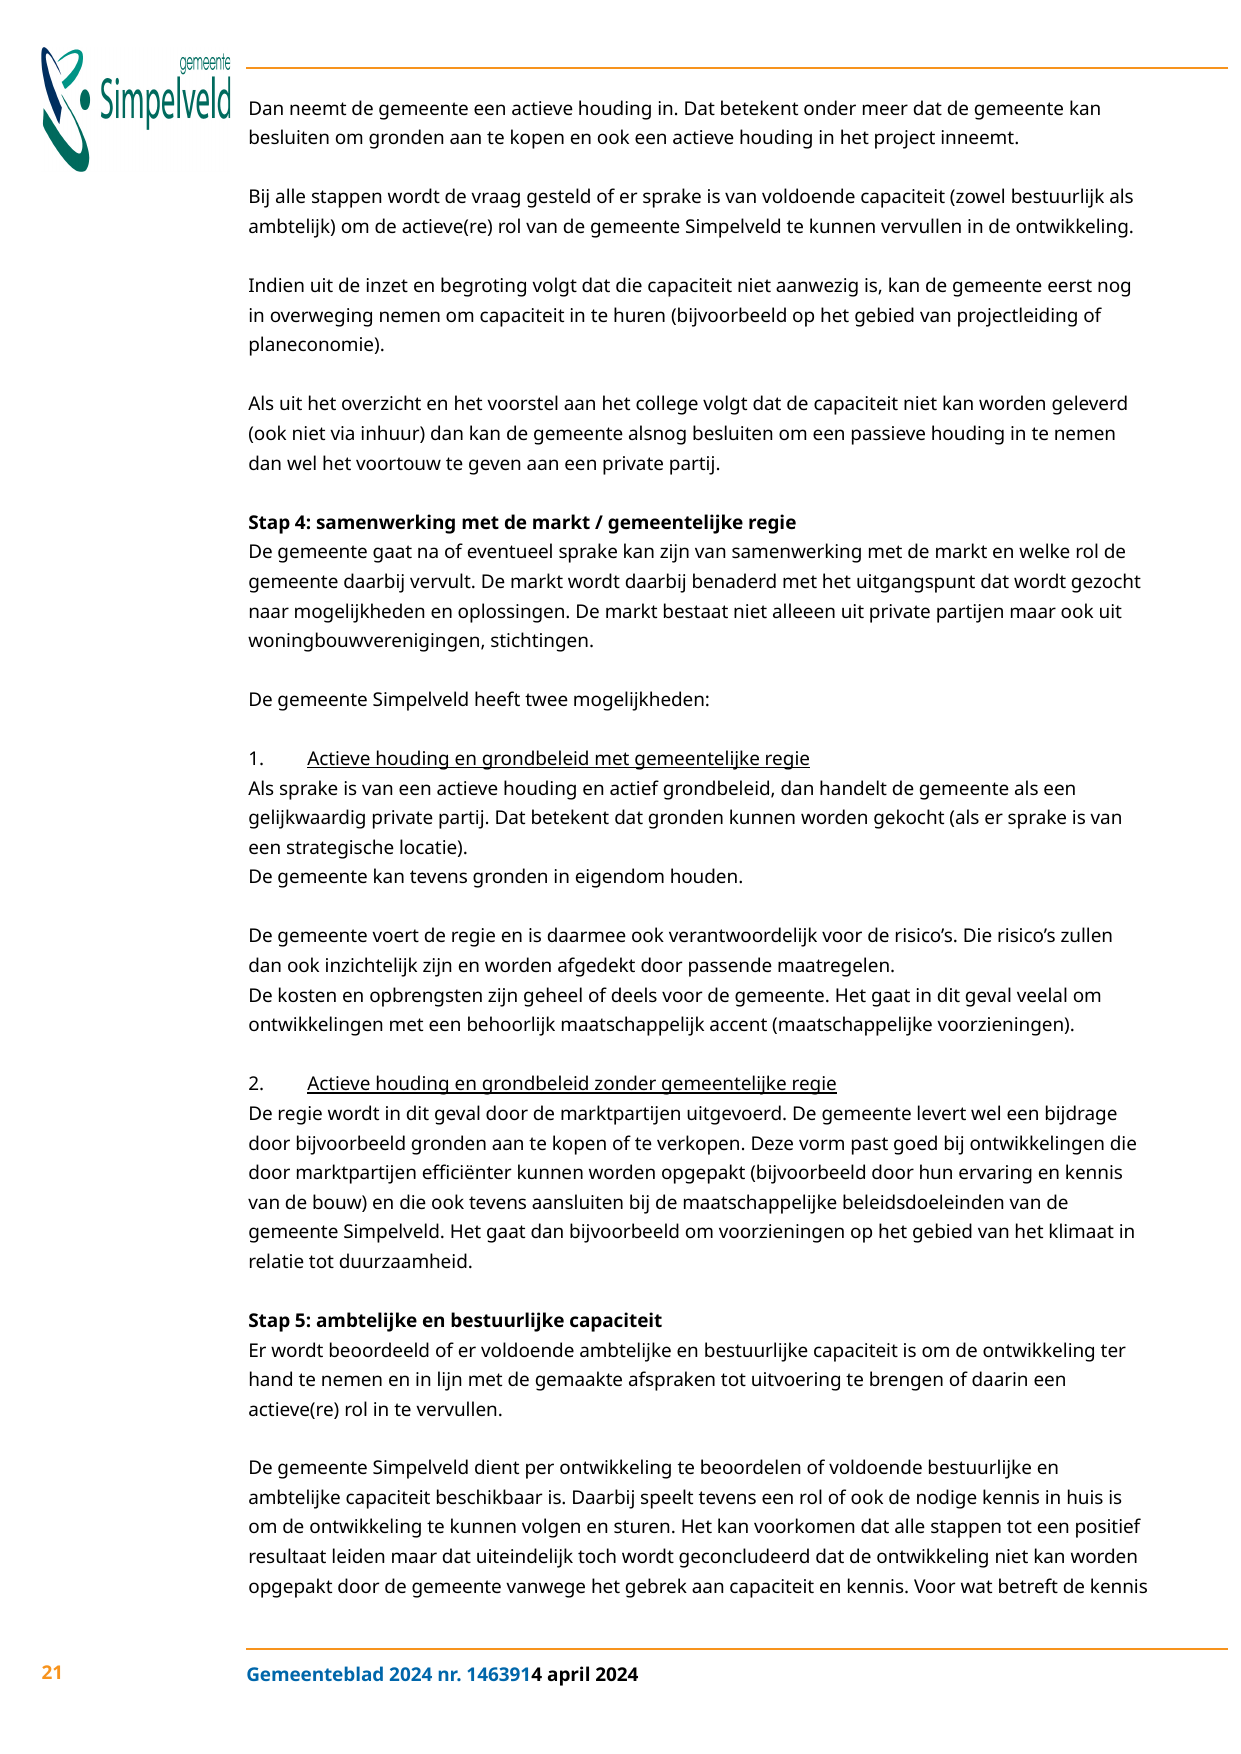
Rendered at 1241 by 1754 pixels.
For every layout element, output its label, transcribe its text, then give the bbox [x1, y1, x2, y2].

picture [41, 47, 231, 172]
text Indien uit de inzet en begroting volgt dat die capaciteit niet aanwezig is, kan de gemeente eerst nog in overweging nemen om capaciteit in te huren (bijvoorbeeld op het gebied van projectleiding of planeconomie). [248, 272, 1152, 357]
text De gemeente kan tevens gronden in eigendom houden. [248, 863, 1152, 889]
text Bij alle stappen wordt de vraag gesteld of er sprake is van voldoende capaciteit (zowel bestuurlijk als ambtelijk) om de actieve(re) rol van de gemeente Simpelveld te kunnen vervullen in de ontwikkeling. [248, 183, 1152, 239]
text De gemeente Simpelveld heeft twee mogelijkheden: [248, 686, 1152, 712]
table_header Stap 5: ambtelijke en bestuurlijke capaciteit Er wordt beoordeeld of er voldoende ambtelijke en bestuurlijke capaciteit is om de ontwikkeling ter hand te nemen en in lijn met de gemaakte afspraken tot uitvoering te brengen of daarin een actieve(re) rol in te vervullen. [248, 1307, 1152, 1422]
text De gemeente voert de regie en is daarmee ook verantwoordelijk voor de risico’s. Die risico’s zullen dan ook inzichtelijk zijn en worden afgedekt door passende maatregelen. [248, 923, 1152, 978]
table_header Stap 4: samenwerking met de markt / gemeentelijke regie De gemeente gaat na of eventueel sprake kan zijn van samenwerking met de markt en welke rol de gemeente daarbij vervult. De markt wordt daarbij benaderd met het uitgangspunt dat wordt gezocht naar mogelijkheden en oplossingen. De markt bestaat niet alleeen uit private partijen maar ook uit woningbouwverenigingen, stichtingen. [248, 509, 1152, 653]
text Als sprake is van een actieve houding en actief grondbeleid, dan handelt de gemeente als een gelijkwaardig private partij. Dat betekent dat gronden kunnen worden gekocht (als er sprake is van een strategische locatie). [248, 775, 1152, 859]
text Dan neemt de gemeente een actieve houding in. Dat betekent onder meer dat de gemeente kan besluiten om gronden aan te kopen en ook een actieve houding in het project inneemt. [248, 95, 1152, 150]
text De kosten en opbrengsten zijn geheel of deels voor de gemeente. Het gaat in dit geval veelal om ontwikkelingen met een behoorlijk maatschappelijk accent (maatschappelijke voorzieningen). [248, 982, 1152, 1037]
text Als uit het overzicht en het voorstel aan het college volgt dat de capaciteit niet kan worden geleverd (ook niet via inhuur) dan kan de gemeente alsnog besluiten om een passieve houding in te nemen dan wel het voortouw te geven aan een private partij. [248, 391, 1152, 476]
text De gemeente Simpelveld dient per ontwikkeling te beoordelen of voldoende bestuurlijke en ambtelijke capaciteit beschikbaar is. Daarbij speelt tevens een rol of ook de nodige kennis in huis is om de ontwikkeling te kunnen volgen en sturen. Het kan voorkomen dat alle stappen tot een positief resultaat leiden maar dat uiteindelijk toch wordt geconcludeerd dat de ontwikkeling niet kan worden opgepakt door de gemeente vanwege het gebrek aan capaciteit en kennis. Voor wat betreft de kennis [248, 1454, 1152, 1599]
list Actieve houding en grondbeleid met gemeentelijke regie [248, 745, 1152, 771]
text De regie wordt in dit geval door de marktpartijen uitgevoerd. De gemeente levert wel een bijdrage door bijvoorbeeld gronden aan te kopen of te verkopen. Deze vorm past goed bij ontwikkelingen die door marktpartijen efficiënter kunnen worden opgepakt (bijvoorbeeld door hun ervaring en kennis van de bouw) en die ook tevens aansluiten bij de maatschappelijke beleidsdoeleinden van de gemeente Simpelveld. Het gaat dan bijvoorbeeld om voorzieningen op het gebied van het klimaat in relatie tot duurzaamheid. [248, 1100, 1152, 1274]
list Actieve houding en grondbeleid zonder gemeentelijke regie [248, 1071, 1152, 1096]
